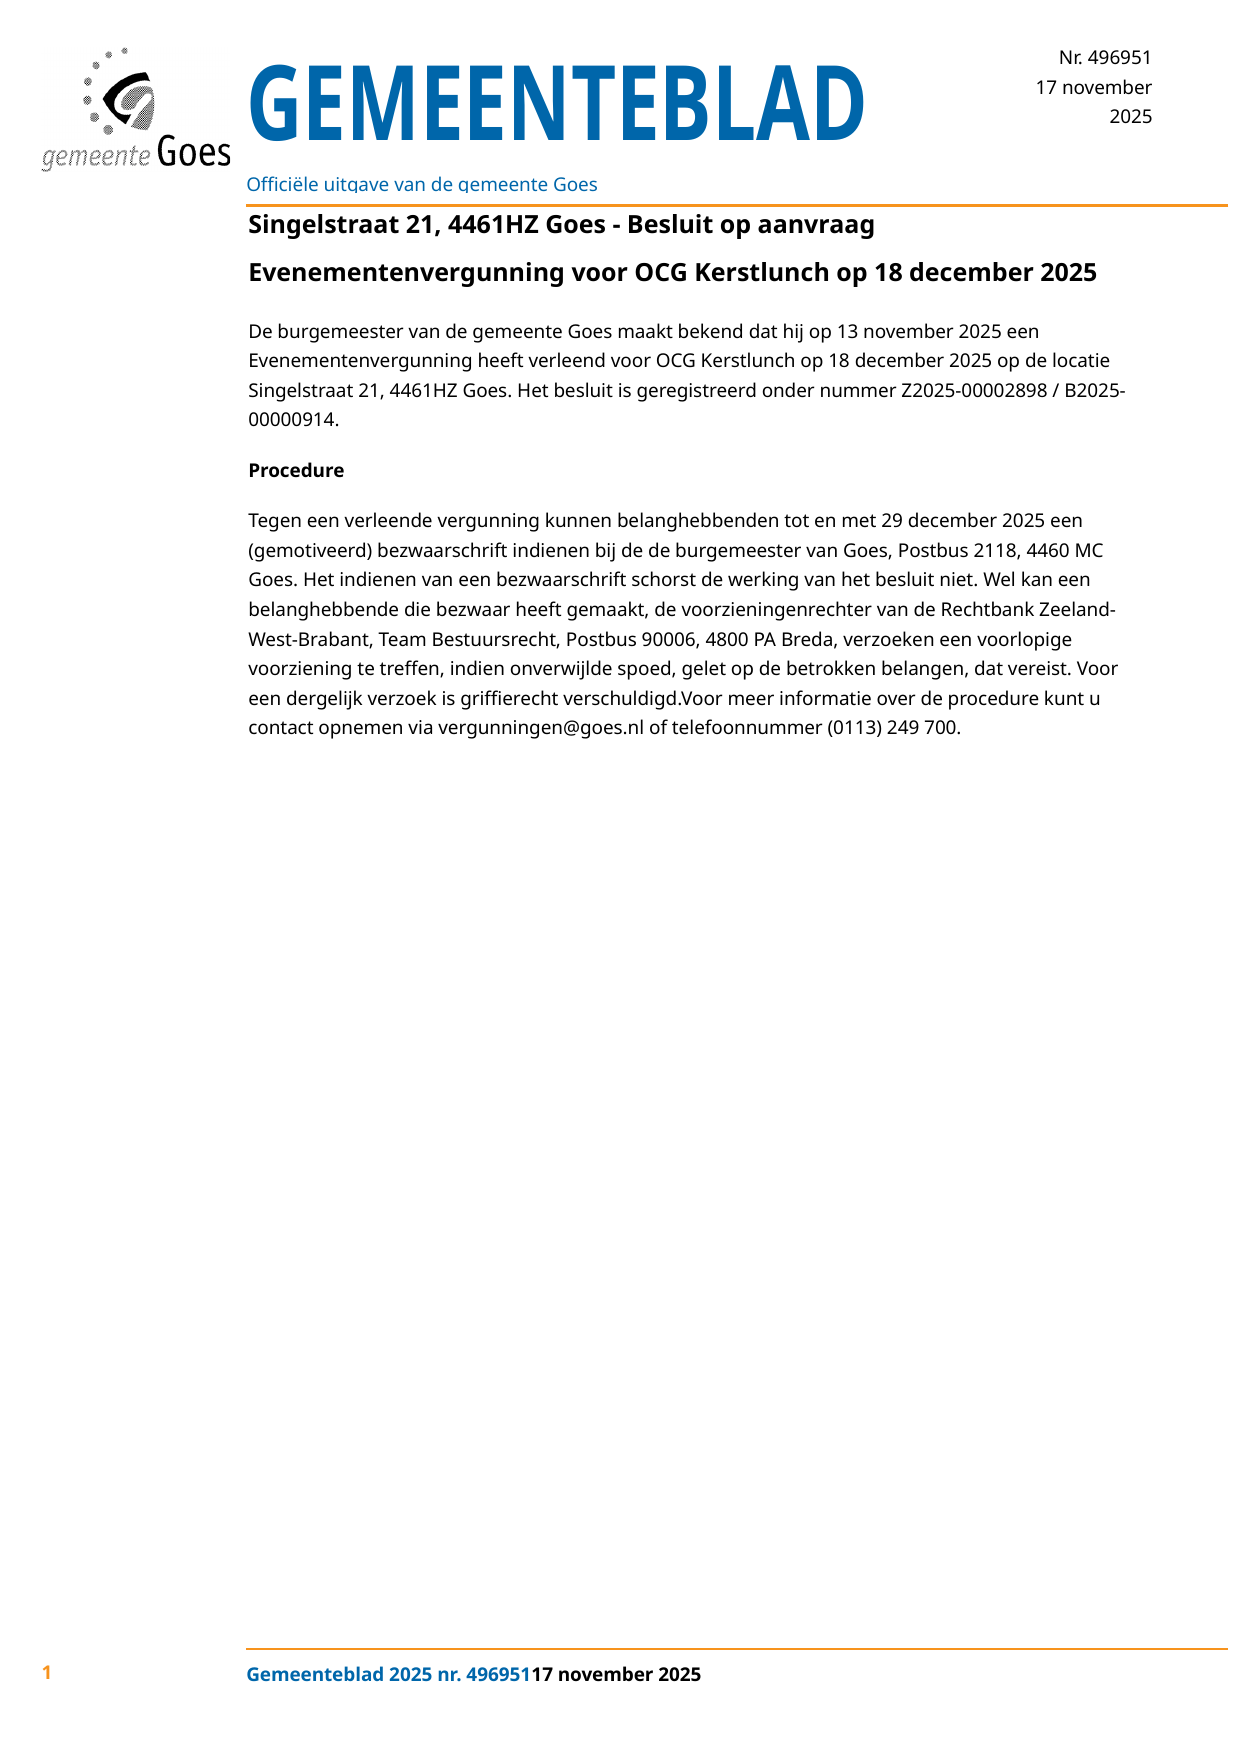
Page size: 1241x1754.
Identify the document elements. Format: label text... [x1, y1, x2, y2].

picture [41, 47, 231, 172]
text Procedure [248, 457, 1152, 483]
text De burgemeester van de gemeente Goes maakt bekend dat hij op 13 november 2025 een Evenementenvergunning heeft verleend voor OCG Kerstlunch op 18 december 2025 op de locatie Singelstraat 21, 4461HZ Goes. Het besluit is geregistreerd onder nummer Z2025-00002898 / B2025-00000914. [248, 318, 1152, 432]
text Tegen een verleende vergunning kunnen belanghebbenden tot en met 29 december 2025 een (gemotiveerd) bezwaarschrift indienen bij de de burgemeester van Goes, Postbus 2118, 4460 MC Goes. Het indienen van een bezwaarschrift schorst de werking van het besluit niet. Wel kan een belanghebbende die bezwaar heeft gemaakt, de voorzieningenrechter van de Rechtbank Zeeland-West-Brabant, Team Bestuursrecht, Postbus 90006, 4800 PA Breda, verzoeken een voorlopige voorziening te treffen, indien onverwijlde spoed, gelet op de betrokken belangen, dat vereist. Voor een dergelijk verzoek is griffierecht verschuldigd.Voor meer informatie over de procedure kunt u contact opnemen via vergunningen@goes.nl of telefoonnummer (0113) 249 700. [248, 507, 1152, 740]
text Singelstraat 21, 4461HZ Goes - Besluit op aanvraag Evenementenvergunning voor OCG Kerstlunch op 18 december 2025 [248, 207, 1152, 288]
